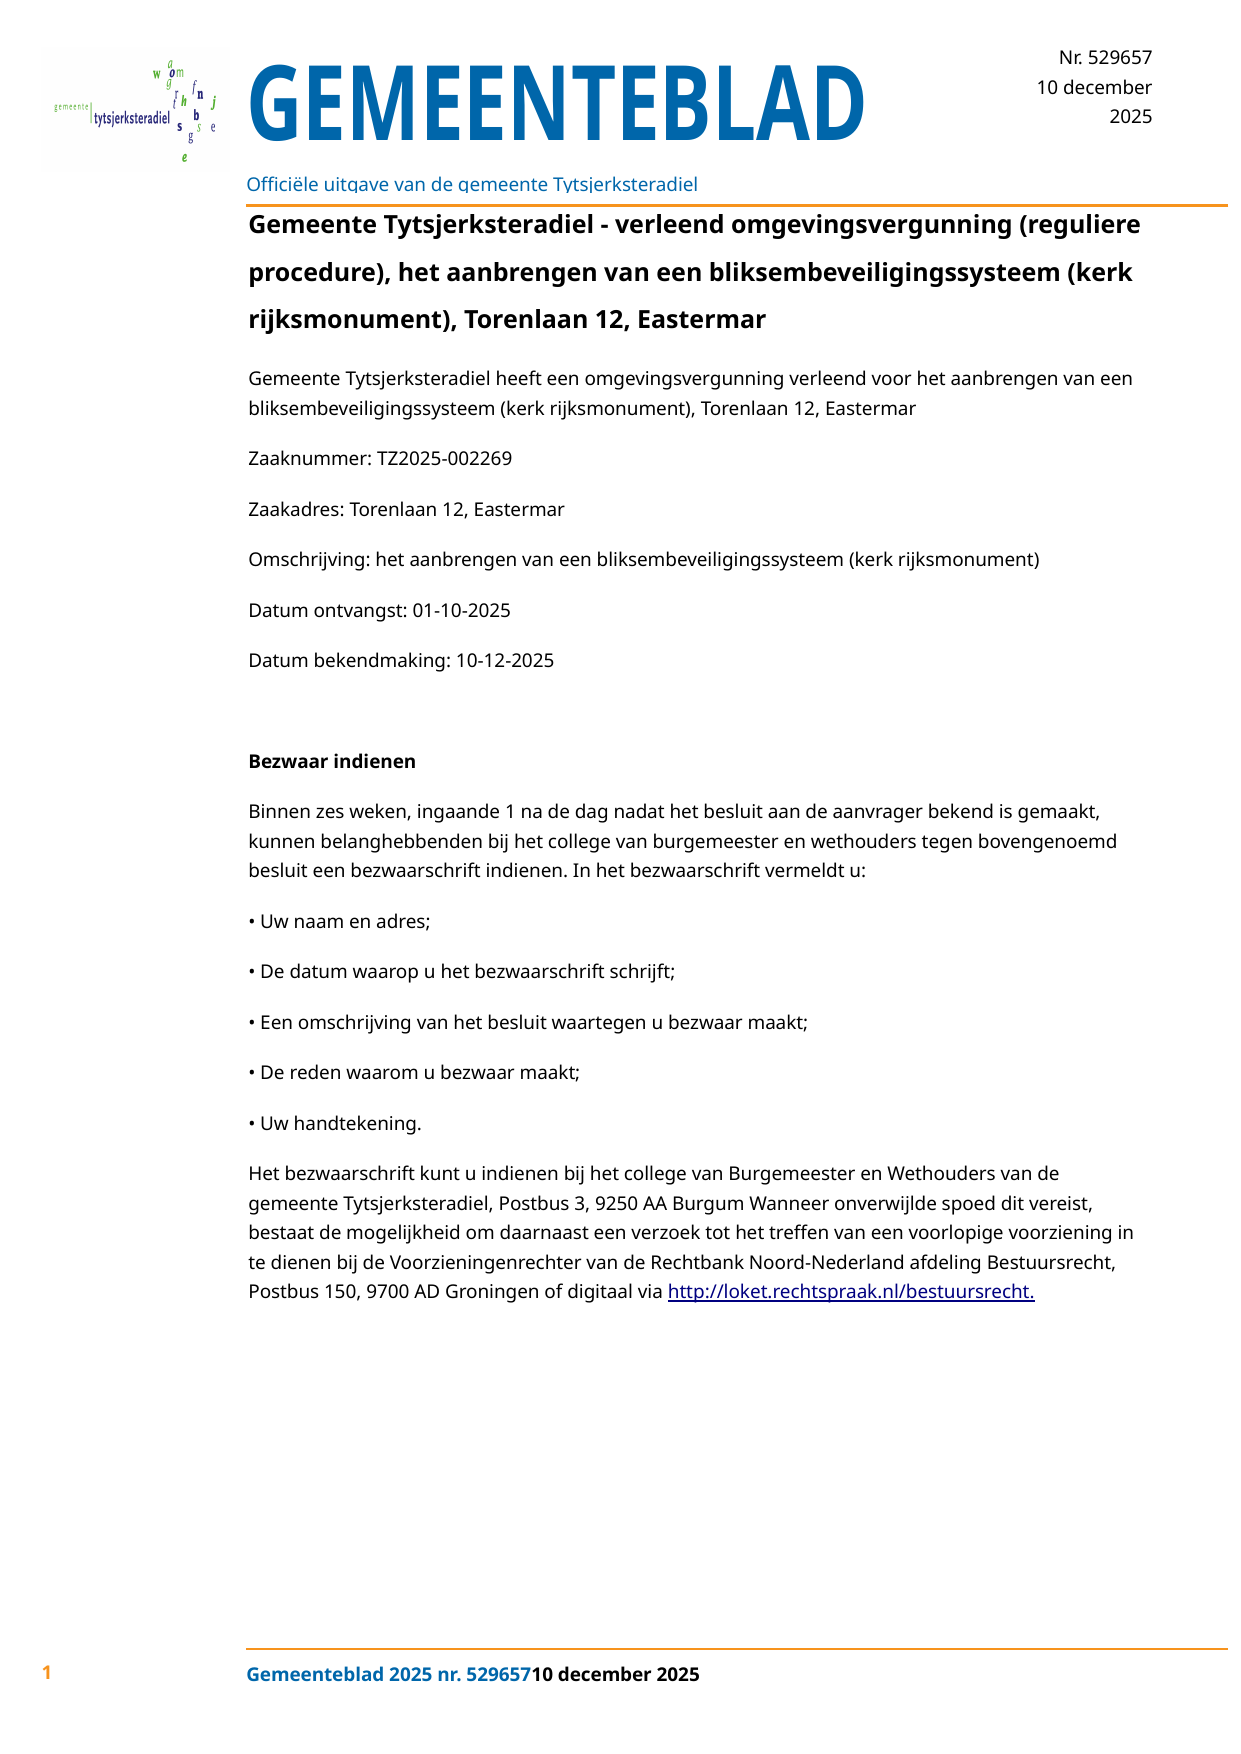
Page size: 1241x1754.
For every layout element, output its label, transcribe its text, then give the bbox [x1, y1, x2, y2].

text • De datum waarop u het bezwaarschrift schrijft; [248, 958, 1152, 984]
text Binnen zes weken, ingaande 1 na de dag nadat het besluit aan de aanvrager bekend is gemaakt, kunnen belanghebbenden bij het college van burgemeester en wethouders tegen bovengenoemd besluit een bezwaarschrift indienen. In het bezwaarschrift vermeldt u: [248, 798, 1152, 883]
picture [41, 47, 231, 172]
text • Uw naam en adres; [248, 908, 1152, 934]
text • Uw handtekening. [248, 1110, 1152, 1135]
text • De reden waarom u bezwaar maakt; [248, 1059, 1152, 1085]
text Zaaknummer: TZ2025-002269 [248, 446, 1152, 471]
text Zaakadres: Torenlaan 12, Eastermar [248, 496, 1152, 522]
text Datum bekendmaking: 10-12-2025 [248, 647, 1152, 673]
text • Een omschrijving van het besluit waartegen u bezwaar maakt; [248, 1009, 1152, 1034]
text Gemeente Tytsjerksteradiel - verleend omgevingsvergunning (reguliere procedure), het aanbrengen van een bliksembeveiligingssysteem (kerk rijksmonument), Torenlaan 12, Eastermar [248, 207, 1152, 336]
text Bezwaar indienen [248, 748, 1152, 774]
text Het bezwaarschrift kunt u indienen bij het college van Burgemeester en Wethouders van de gemeente Tytsjerksteradiel, Postbus 3, 9250 AA Burgum Wanneer onverwijlde spoed dit vereist, bestaat de mogelijkheid om daarnaast een verzoek tot het treffen van een voorlopige voorziening in te dienen bij de Voorzieningenrechter van de Rechtbank Noord-Nederland afdeling Bestuursrecht, Postbus 150, 9700 AD Groningen of digitaal via http://loket.rechtspraak.nl/bestuursrecht. [248, 1160, 1152, 1304]
text Omschrijving: het aanbrengen van een bliksembeveiligingssysteem (kerk rijksmonument) [248, 546, 1152, 572]
text Datum ontvangst: 01-10-2025 [248, 597, 1152, 622]
text Gemeente Tytsjerksteradiel heeft een omgevingsvergunning verleend voor het aanbrengen van een bliksembeveiligingssysteem (kerk rijksmonument), Torenlaan 12, Eastermar [248, 366, 1152, 421]
